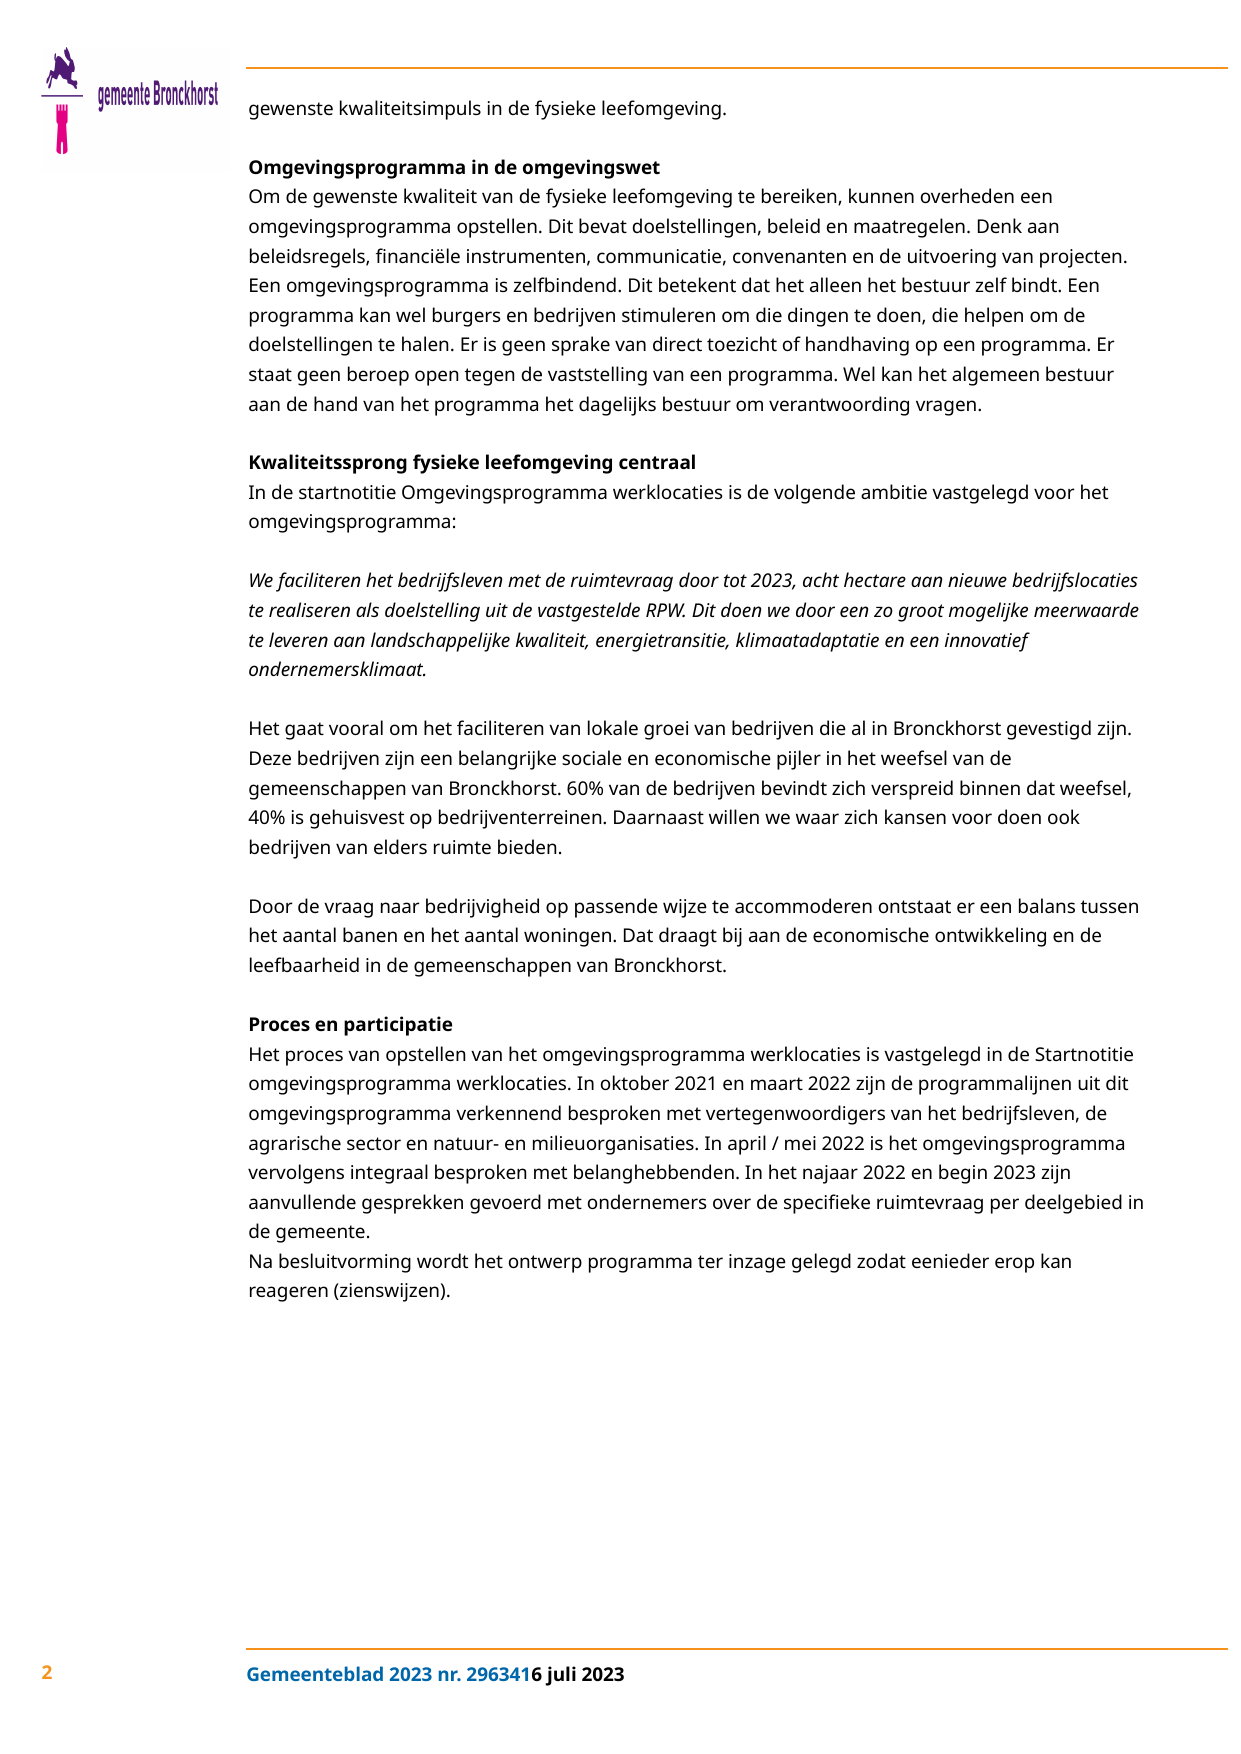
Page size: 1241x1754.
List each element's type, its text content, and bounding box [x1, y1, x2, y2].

table_header Omgevingsprogramma in de omgevingswet Om de gewenste kwaliteit van de fysieke leefomgeving te bereiken, kunnen overheden een omgevingsprogramma opstellen. Dit bevat doelstellingen, beleid en maatregelen. Denk aan beleidsregels, financiële instrumenten, communicatie, convenanten en de uitvoering van projecten. Een omgevingsprogramma is zelfbindend. Dit betekent dat het alleen het bestuur zelf bindt. Een programma kan wel burgers en bedrijven stimuleren om die dingen te doen, die helpen om de doelstellingen te halen. Er is geen sprake van direct toezicht of handhaving op een programma. Er staat geen beroep open tegen de vaststelling van een programma. Wel kan het algemeen bestuur aan de hand van het programma het dagelijks bestuur om verantwoording vragen. [248, 154, 1152, 416]
text Door de vraag naar bedrijvigheid op passende wijze te accommoderen ontstaat er een balans tussen het aantal banen en het aantal woningen. Dat draagt bij aan de economische ontwikkeling en de leefbaarheid in de gemeenschappen van Bronckhorst. [248, 893, 1152, 978]
text gewenste kwaliteitsimpuls in de fysieke leefomgeving. [248, 95, 1152, 121]
text Het proces van opstellen van het omgevingsprogramma werklocaties is vastgelegd in de Startnotitie omgevingsprogramma werklocaties. In oktober 2021 en maart 2022 zijn de programmalijnen uit dit omgevingsprogramma verkennend besproken met vertegenwoordigers van het bedrijfsleven, de agrarische sector en natuur- en milieuorganisaties. In april / mei 2022 is het omgevingsprogramma vervolgens integraal besproken met belanghebbenden. In het najaar 2022 en begin 2023 zijn aanvullende gesprekken gevoerd met ondernemers over de specifieke ruimtevraag per deelgebied in de gemeente. [248, 1041, 1152, 1244]
text Na besluitvorming wordt het ontwerp programma ter inzage gelegd zodat eenieder erop kan reageren (zienswijzen). [248, 1248, 1152, 1303]
picture [41, 47, 231, 172]
text Het gaat vooral om het faciliteren van lokale groei van bedrijven die al in Bronckhorst gevestigd zijn. Deze bedrijven zijn een belangrijke sociale en economische pijler in het weefsel van de gemeenschappen van Bronckhorst. 60% van de bedrijven bevindt zich verspreid binnen dat weefsel, 40% is gehuisvest op bedrijventerreinen. Daarnaast willen we waar zich kansen voor doen ook bedrijven van elders ruimte bieden. [248, 716, 1152, 859]
text Proces en participatie [248, 1011, 1152, 1037]
text In de startnotitie Omgevingsprogramma werklocaties is de volgende ambitie vastgelegd voor het omgevingsprogramma: [248, 479, 1152, 534]
text We faciliteren het bedrijfsleven met de ruimtevraag door tot 2023, acht hectare aan nieuwe bedrijfslocaties te realiseren als doelstelling uit de vastgestelde RPW. Dit doen we door een zo groot mogelijke meerwaarde te leveren aan landschappelijke kwaliteit, energietransitie, klimaatadaptatie en een innovatief ondernemersklimaat. [248, 568, 1152, 682]
text Kwaliteitssprong fysieke leefomgeving centraal [248, 449, 1152, 475]
